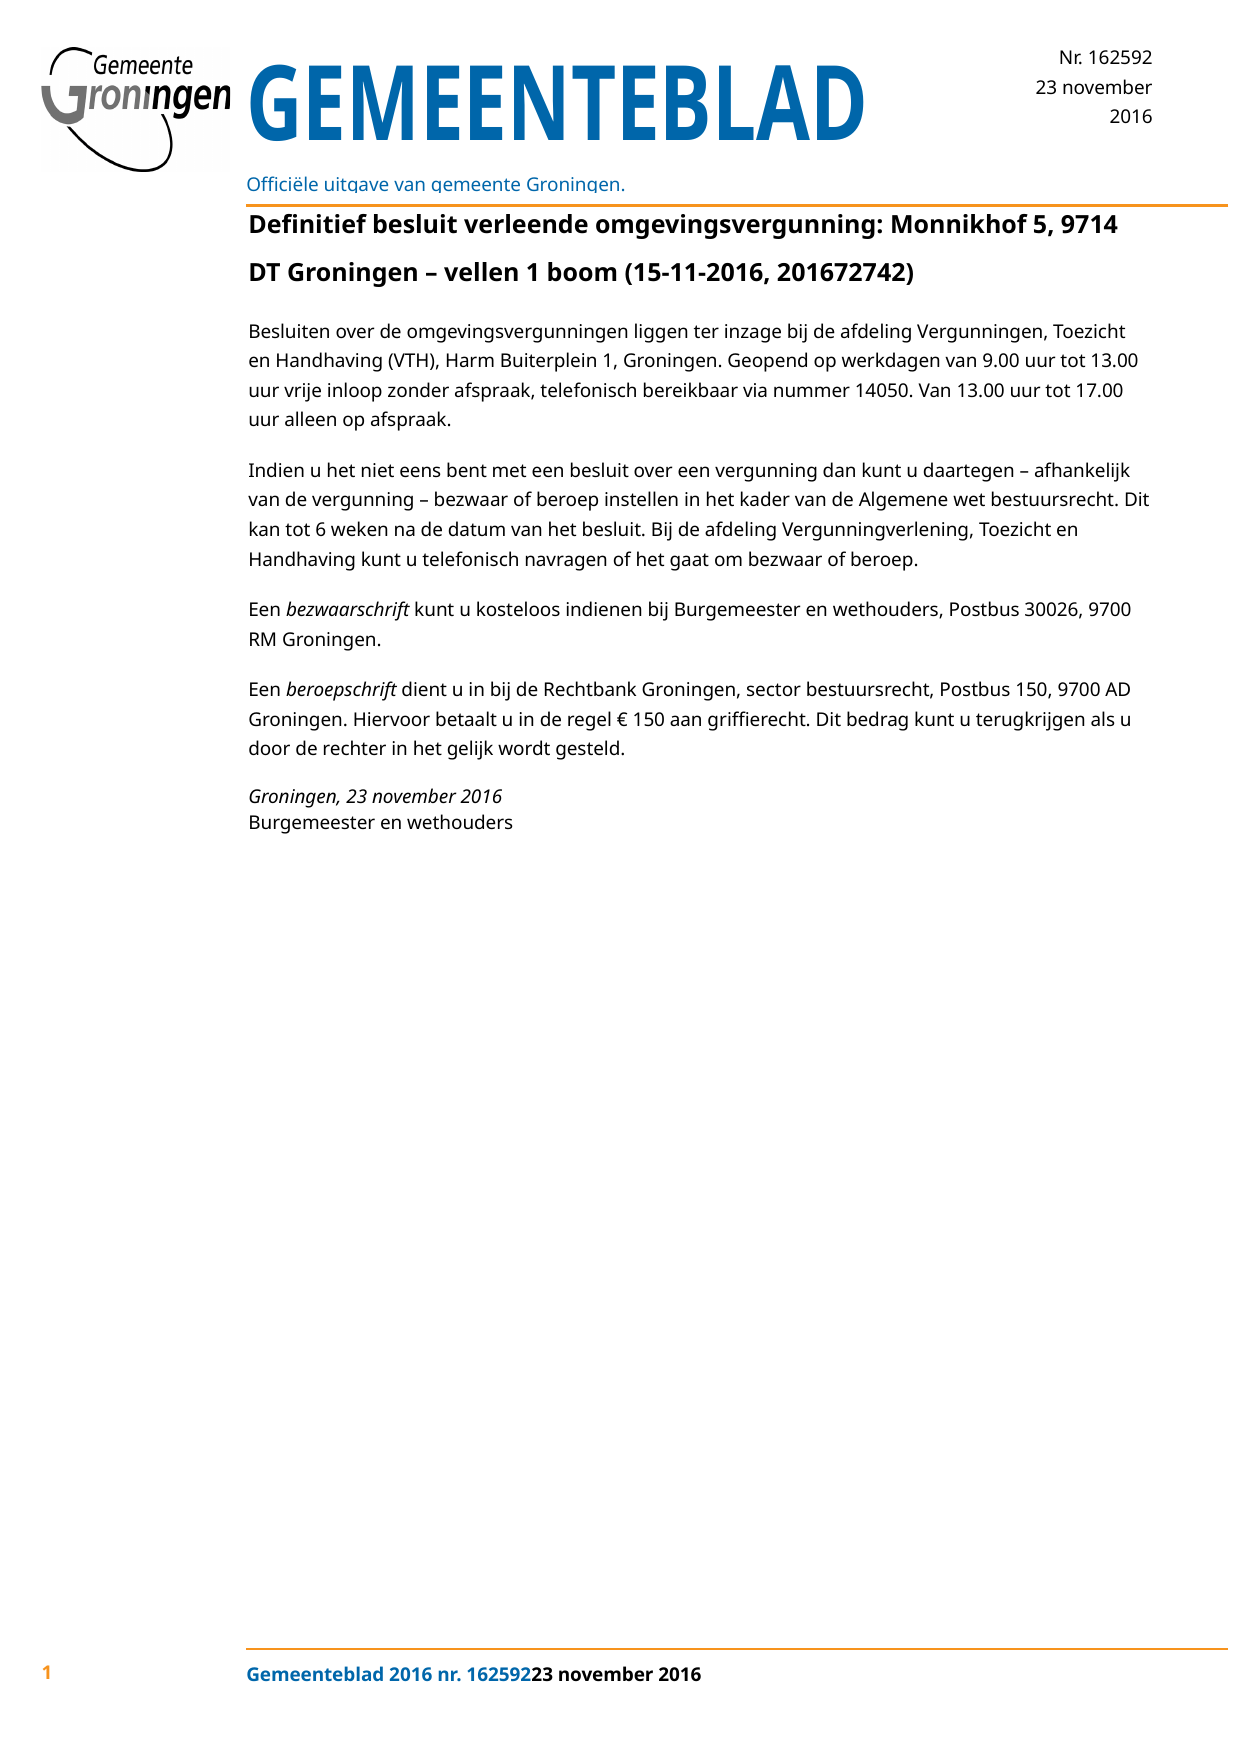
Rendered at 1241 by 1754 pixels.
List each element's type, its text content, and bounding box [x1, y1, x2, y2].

text Definitief besluit verleende omgevingsvergunning: Monnikhof 5, 9714 DT Groningen – vellen 1 boom (15-11-2016, 201672742) [248, 207, 1152, 288]
text Een beroepschrift dient u in bij de Rechtbank Groningen, sector bestuursrecht, Postbus 150, 9700 AD Groningen. Hiervoor betaalt u in de regel € 150 aan griffierecht. Dit bedrag kunt u terugkrijgen als u door de rechter in het gelijk wordt gesteld. [248, 676, 1152, 761]
text Besluiten over de omgevingsvergunningen liggen ter inzage bij de afdeling Vergunningen, Toezicht en Handhaving (VTH), Harm Buiterplein 1, Groningen. Geopend op werkdagen van 9.00 uur tot 13.00 uur vrije inloop zonder afspraak, telefonisch bereikbaar via nummer 14050. Van 13.00 uur tot 17.00 uur alleen op afspraak. [248, 318, 1152, 432]
text Burgemeester en wethouders [248, 809, 1152, 835]
picture [41, 47, 231, 172]
text Groningen, 23 november 2016 [248, 783, 1152, 809]
text Een bezwaarschrift kunt u kosteloos indienen bij Burgemeester en wethouders, Postbus 30026, 9700 RM Groningen. [248, 596, 1152, 652]
text Indien u het niet eens bent met een besluit over een vergunning dan kunt u daartegen – afhankelijk van de vergunning – bezwaar of beroep instellen in het kader van de Algemene wet bestuursrecht. Dit kan tot 6 weken na de datum van het besluit. Bij de afdeling Vergunningverlening, Toezicht en Handhaving kunt u telefonisch navragen of het gaat om bezwaar of beroep. [248, 457, 1152, 572]
